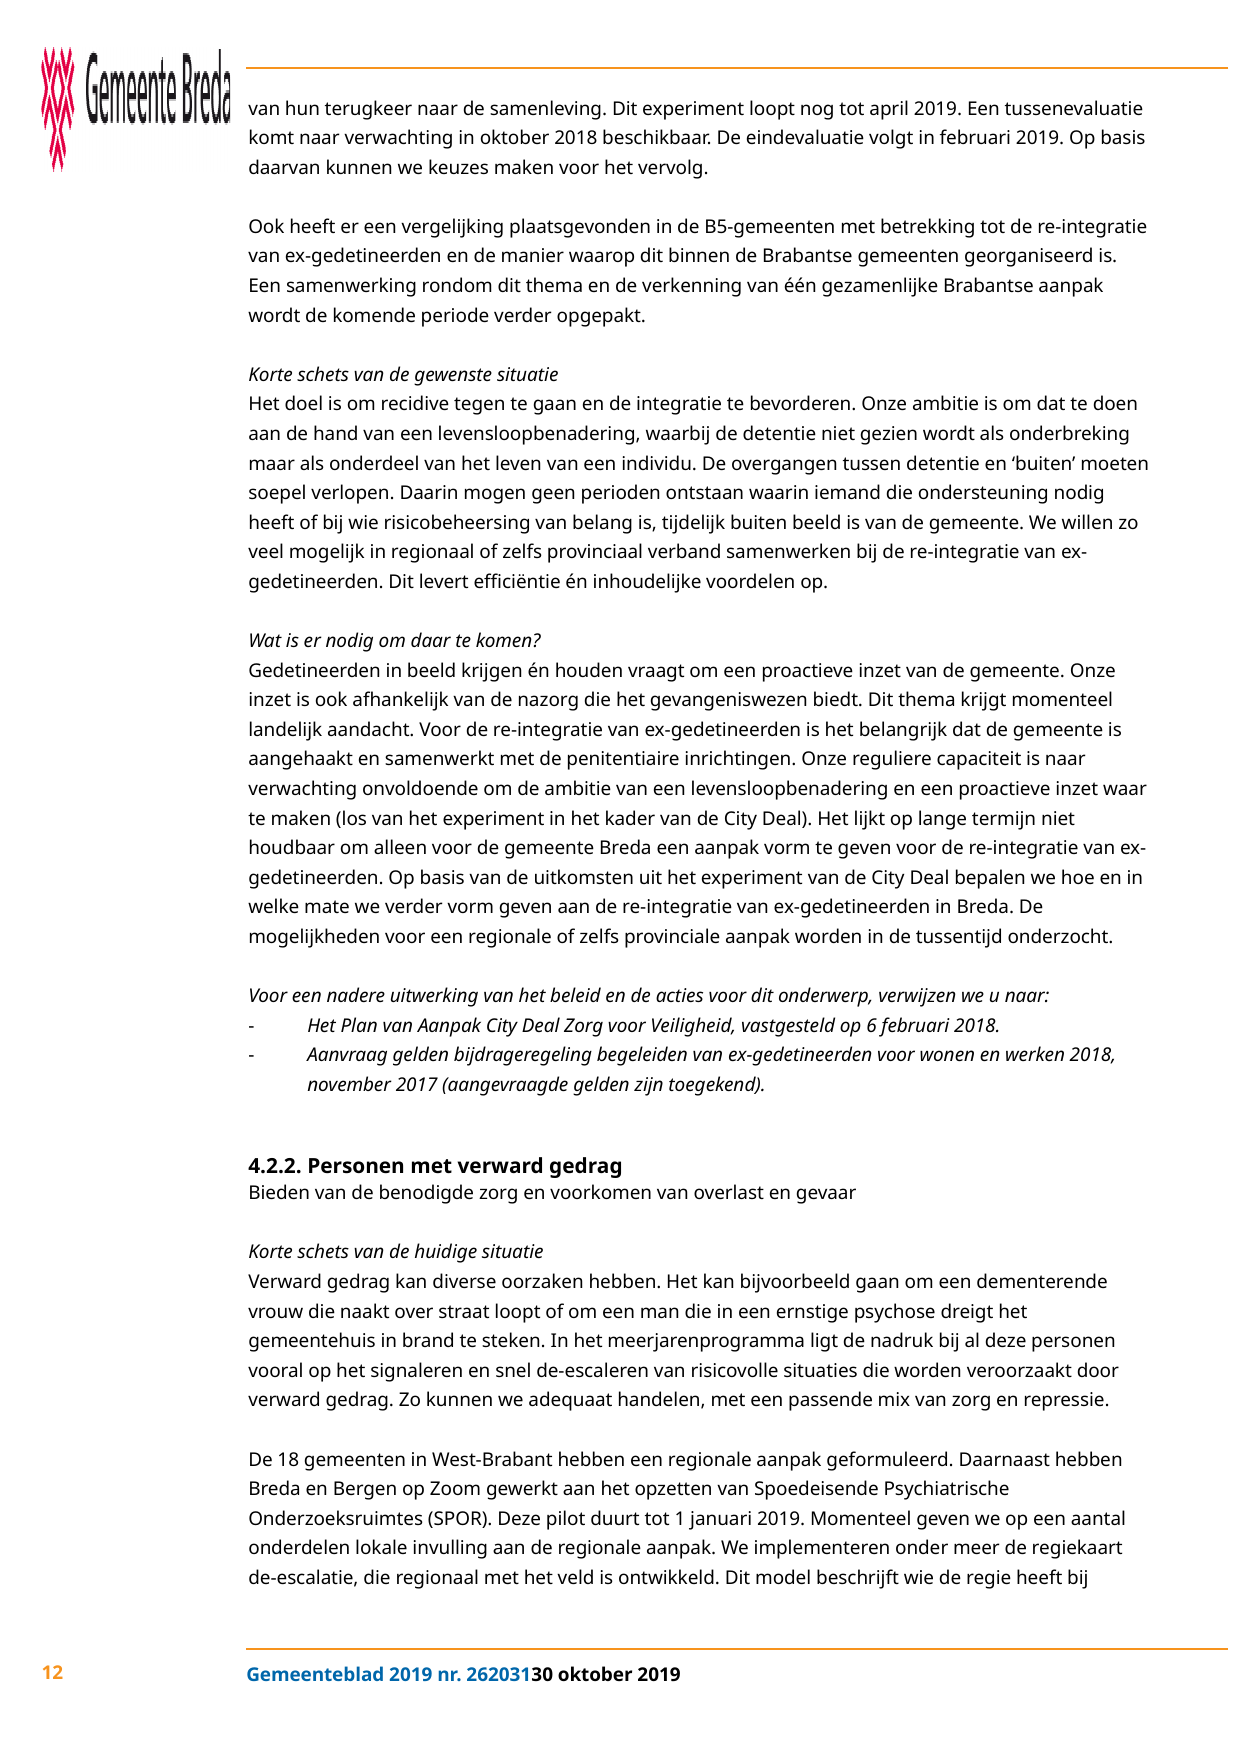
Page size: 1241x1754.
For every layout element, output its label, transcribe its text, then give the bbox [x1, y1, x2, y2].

text Verward gedrag kan diverse oorzaken hebben. Het kan bijvoorbeeld gaan om een dementerende vrouw die naakt over straat loopt of om een man die in een ernstige psychose dreigt het gemeentehuis in brand te steken. In het meerjarenprogramma ligt de nadruk bij al deze personen vooral op het signaleren en snel de-escaleren van risicovolle situaties die worden veroorzaakt door verward gedrag. Zo kunnen we adequaat handelen, met een passende mix van zorg en repressie. [248, 1268, 1152, 1412]
text De 18 gemeenten in West-Brabant hebben een regionale aanpak geformuleerd. Daarnaast hebben Breda en Bergen op Zoom gewerkt aan het opzetten van Spoedeisende Psychiatrische Onderzoeksruimtes (SPOR). Deze pilot duurt tot 1 januari 2019. Momenteel geven we op een aantal onderdelen lokale invulling aan de regionale aanpak. We implementeren onder meer de regiekaart de-escalatie, die regionaal met het veld is ontwikkeld. Dit model beschrijft wie de regie heeft bij [248, 1446, 1152, 1590]
text Korte schets van de huidige situatie [248, 1239, 1152, 1264]
text 4.2.2. Personen met verward gedrag [248, 1151, 1152, 1179]
list Het Plan van Aanpak City Deal Zorg voor Veiligheid, vastgesteld op 6 februari 2018. [248, 1012, 1152, 1038]
text Gedetineerden in beeld krijgen én houden vraagt om een proactieve inzet van de gemeente. Onze inzet is ook afhankelijk van de nazorg die het gevangeniswezen biedt. Dit thema krijgt momenteel landelijk aandacht. Voor de re-integratie van ex-gedetineerden is het belangrijk dat de gemeente is aangehaakt en samenwerkt met de penitentiaire inrichtingen. Onze reguliere capaciteit is naar verwachting onvoldoende om de ambitie van een levensloopbenadering en een proactieve inzet waar te maken (los van het experiment in het kader van de City Deal). Het lijkt op lange termijn niet houdbaar om alleen voor de gemeente Breda een aanpak vorm te geven voor de re-integratie van ex-gedetineerden. Op basis van de uitkomsten uit het experiment van de City Deal bepalen we hoe en in welke mate we verder vorm geven aan de re-integratie van ex-gedetineerden in Breda. De mogelijkheden voor een regionale of zelfs provinciale aanpak worden in de tussentijd onderzocht. [248, 657, 1152, 949]
picture [41, 47, 231, 172]
list Aanvraag gelden bijdrageregeling begeleiden van ex-gedetineerden voor wonen en werken 2018, november 2017 (aangevraagde gelden zijn toegekend). [248, 1041, 1152, 1097]
text Korte schets van de gewenste situatie [248, 361, 1152, 387]
text van hun terugkeer naar de samenleving. Dit experiment loopt nog tot april 2019. Een tussenevaluatie komt naar verwachting in oktober 2018 beschikbaar. De eindevaluatie volgt in februari 2019. Op basis daarvan kunnen we keuzes maken voor het vervolg. [248, 95, 1152, 180]
text Wat is er nodig om daar te komen? [248, 627, 1152, 653]
text Voor een nadere uitwerking van het beleid en de acties voor dit onderwerp, verwijzen we u naar: [248, 982, 1152, 1008]
text Bieden van de benodigde zorg en voorkomen van overlast en gevaar [248, 1179, 1152, 1205]
text Het doel is om recidive tegen te gaan en de integratie te bevorderen. Onze ambitie is om dat te doen aan de hand van een levensloopbenadering, waarbij de detentie niet gezien wordt als onderbreking maar als onderdeel van het leven van een individu. De overgangen tussen detentie en ‘buiten’ moeten soepel verlopen. Daarin mogen geen perioden ontstaan waarin iemand die ondersteuning nodig heeft of bij wie risicobeheersing van belang is, tijdelijk buiten beeld is van de gemeente. We willen zo veel mogelijk in regionaal of zelfs provinciaal verband samenwerken bij de re-integratie van ex-gedetineerden. Dit levert efficiëntie én inhoudelijke voordelen op. [248, 391, 1152, 594]
text Ook heeft er een vergelijking plaatsgevonden in de B5-gemeenten met betrekking tot de re-integratie van ex-gedetineerden en de manier waarop dit binnen de Brabantse gemeenten georganiseerd is. Een samenwerking rondom dit thema en de verkenning van één gezamenlijke Brabantse aanpak wordt de komende periode verder opgepakt. [248, 213, 1152, 328]
